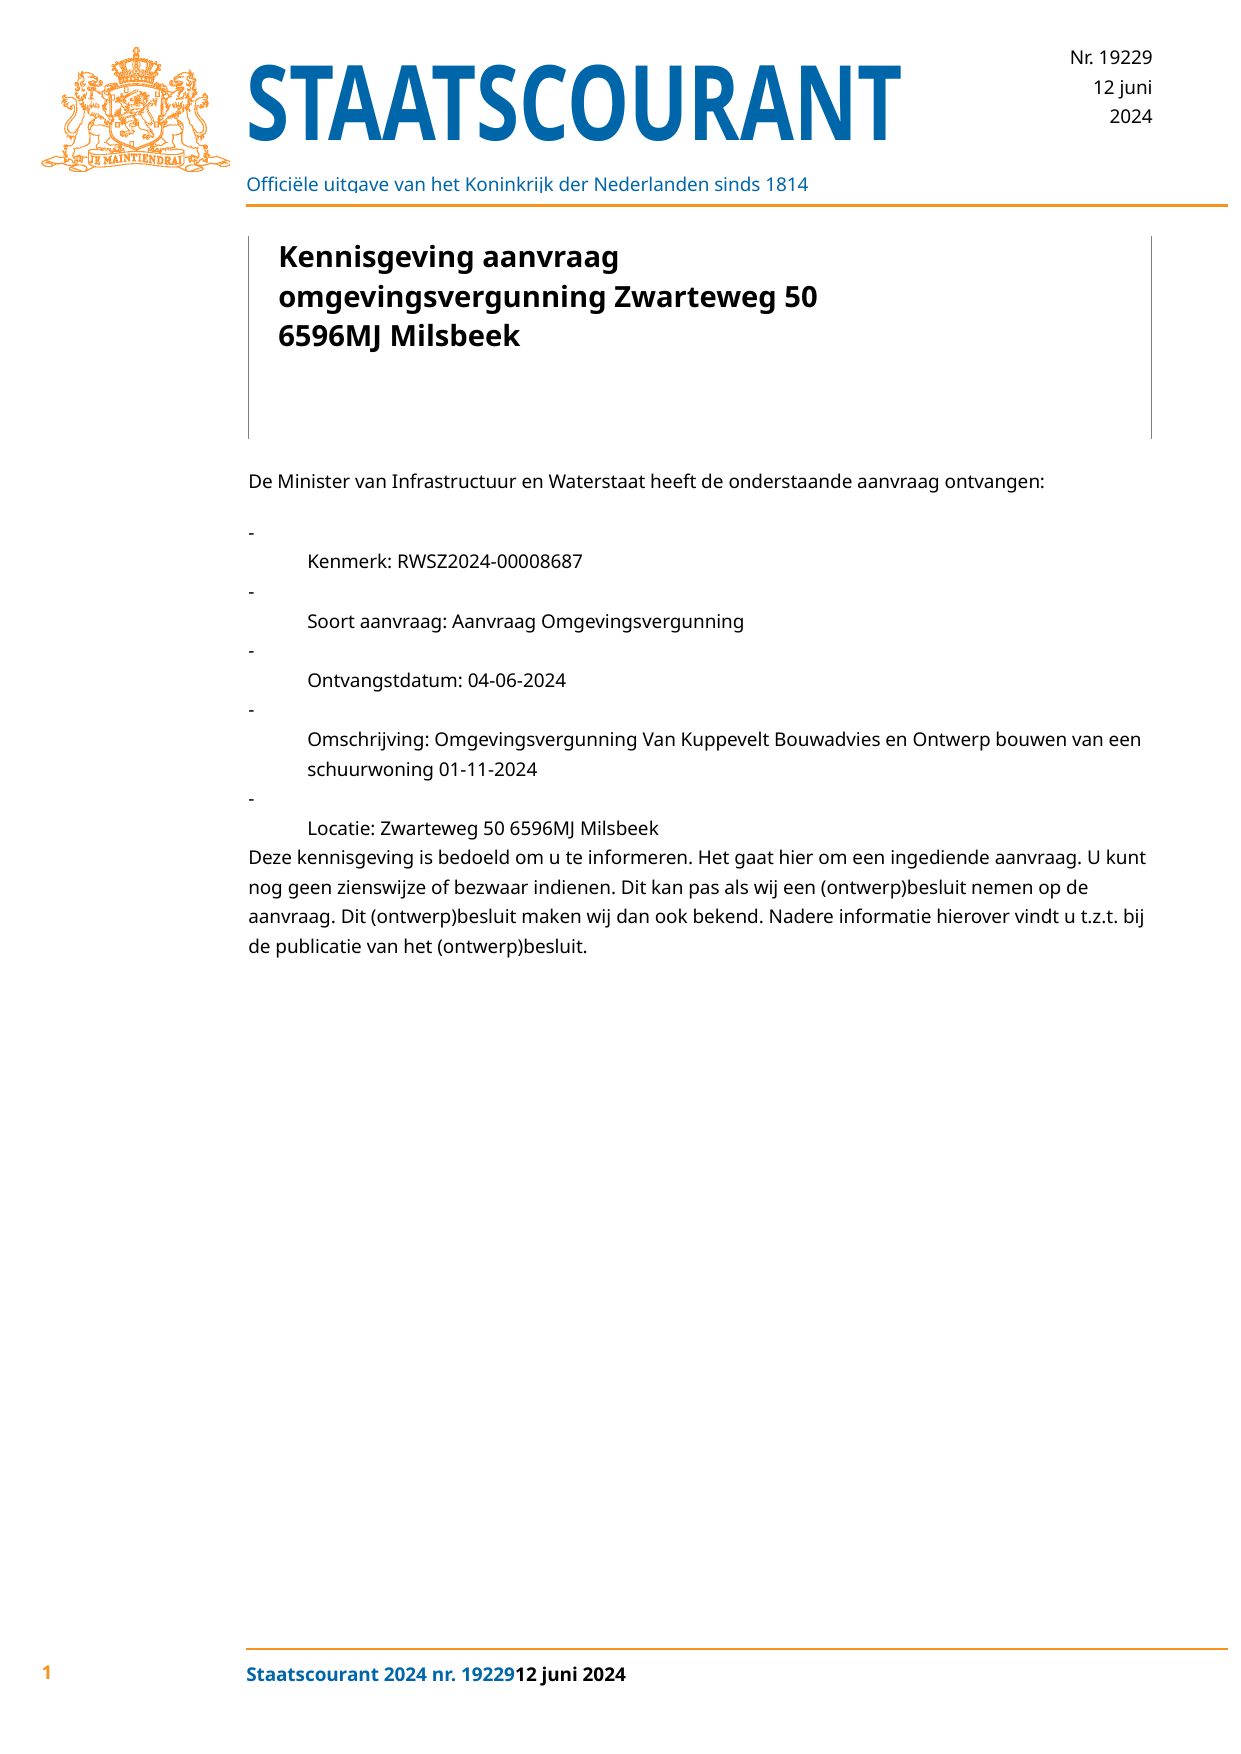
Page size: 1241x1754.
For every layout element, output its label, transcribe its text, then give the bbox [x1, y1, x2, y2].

list Ontvangstdatum: 04-06-2024 [248, 667, 1152, 693]
list Soort aanvraag: Aanvraag Omgevingsvergunning [248, 608, 1152, 633]
picture [41, 47, 231, 172]
table_header [850, 236, 912, 413]
table_header [1090, 236, 1151, 413]
list Locatie: Zwarteweg 50 6596MJ Milsbeek [248, 815, 1152, 841]
text Deze kennisgeving is bedoeld om u te informeren. Het gaat hier om een ingediende aanvraag. U kunt nog geen zienswijze of bezwaar indienen. Dit kan pas als wij een (ontwerp)besluit nemen op de aanvraag. Dit (ontwerp)besluit maken wij dan ook bekend. Nadere informatie hierover vindt u t.z.t. bij de publicatie van het (ontwerp)besluit. [248, 844, 1152, 959]
text De Minister van Infrastructuur en Waterstaat heeft de onderstaande aanvraag ontvangen: [248, 469, 1152, 494]
picture [912, 236, 1090, 414]
table_header Kennisgeving aanvraag omgevingsvergunning Zwarteweg 50 6596MJ Milsbeek [249, 236, 850, 439]
list Kenmerk: RWSZ2024-00008687 [248, 549, 1152, 574]
list Omschrijving: Omgevingsvergunning Van Kuppevelt Bouwadvies en Ontwerp bouwen van een schuurwoning 01-11-2024 [248, 726, 1152, 781]
table_header [850, 414, 1151, 439]
